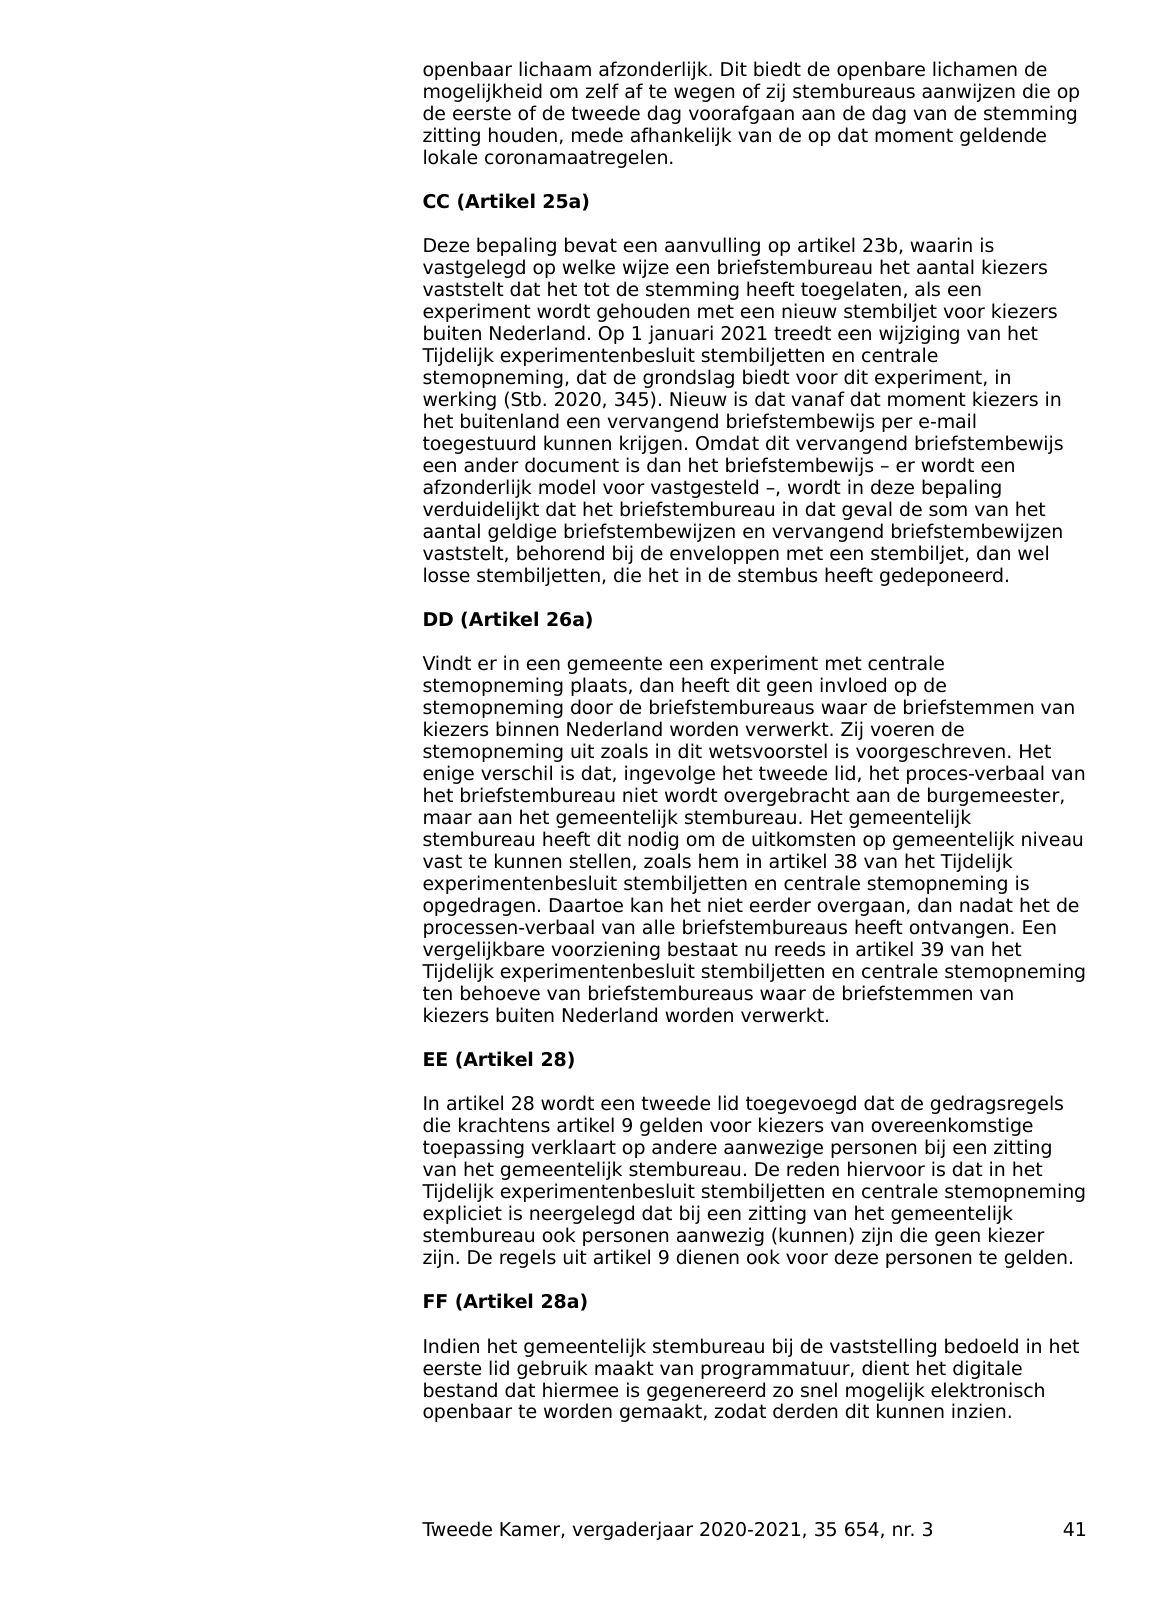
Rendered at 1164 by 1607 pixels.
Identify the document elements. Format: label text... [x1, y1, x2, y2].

text In artikel 28 wordt een tweede lid toegevoegd dat de gedragsregels die krachtens artikel 9 gelden voor kiezers van overeenkomstige toepassing verklaart op andere aanwezige personen bij een zitting van het gemeentelijk stembureau. De reden hiervoor is dat in het Tijdelijk experimentenbesluit stembiljetten en centrale stemopneming expliciet is neergelegd dat bij een zitting van het gemeentelijk stembureau ook personen aanwezig (kunnen) zijn die geen kiezer zijn. De regels uit artikel 9 dienen ook voor deze personen te gelden. [422, 1093, 1087, 1269]
text Deze bepaling bevat een aanvulling op artikel 23b, waarin is vastgelegd op welke wijze een briefstembureau het aantal kiezers vaststelt dat het tot de stemming heeft toegelaten, als een experiment wordt gehouden met een nieuw stembiljet voor kiezers buiten Nederland. Op 1 januari 2021 treedt een wijziging van het Tijdelijk experimentenbesluit stembiljetten en centrale stemopneming, dat de grondslag biedt voor dit experiment, in werking (Stb. 2020, 345). Nieuw is dat vanaf dat moment kiezers in het buitenland een vervangend briefstembewijs per e-mail toegestuurd kunnen krijgen. Omdat dit vervangend briefstembewijs een ander document is dan het briefstembewijs – er wordt een afzonderlijk model voor vastgesteld –, wordt in deze bepaling verduidelijkt dat het briefstembureau in dat geval de som van het aantal geldige briefstembewijzen en vervangend briefstembewijzen vaststelt, behorend bij de enveloppen met een stembiljet, dan wel losse stembiljetten, die het in de stembus heeft gedeponeerd. [422, 235, 1087, 587]
subtitle EE (Artikel 28) [422, 1049, 1087, 1071]
text Indien het gemeentelijk stembureau bij de vaststelling bedoeld in het eerste lid gebruik maakt van programmatuur, dient het digitale bestand dat hiermee is gegenereerd zo snel mogelijk elektronisch openbaar te worden gemaakt, zodat derden dit kunnen inzien. [422, 1336, 1087, 1423]
subtitle CC (Artikel 25a) [422, 191, 1087, 213]
text openbaar lichaam afzonderlijk. Dit biedt de openbare lichamen de mogelijkheid om zelf af te wegen of zij stembureaus aanwijzen die op de eerste of de tweede dag voorafgaan aan de dag van de stemming zitting houden, mede afhankelijk van de op dat moment geldende lokale coronamaatregelen. [422, 59, 1087, 169]
subtitle DD (Artikel 26a) [422, 609, 1087, 631]
text Vindt er in een gemeente een experiment met centrale stemopneming plaats, dan heeft dit geen invloed op de stemopneming door de briefstembureaus waar de briefstemmen van kiezers binnen Nederland worden verwerkt. Zij voeren de stemopneming uit zoals in dit wetsvoorstel is voorgeschreven. Het enige verschil is dat, ingevolge het tweede lid, het proces-verbaal van het briefstembureau niet wordt overgebracht aan de burgemeester, maar aan het gemeentelijk stembureau. Het gemeentelijk stembureau heeft dit nodig om de uitkomsten op gemeentelijk niveau vast te kunnen stellen, zoals hem in artikel 38 van het Tijdelijk experimentenbesluit stembiljetten en centrale stemopneming is opgedragen. Daartoe kan het niet eerder overgaan, dan nadat het de processen-verbaal van alle briefstembureaus heeft ontvangen. Een vergelijkbare voorziening bestaat nu reeds in artikel 39 van het Tijdelijk experimentenbesluit stembiljetten en centrale stemopneming ten behoeve van briefstembureaus waar de briefstemmen van kiezers buiten Nederland worden verwerkt. [422, 653, 1087, 1027]
subtitle FF (Artikel 28a) [422, 1291, 1087, 1313]
